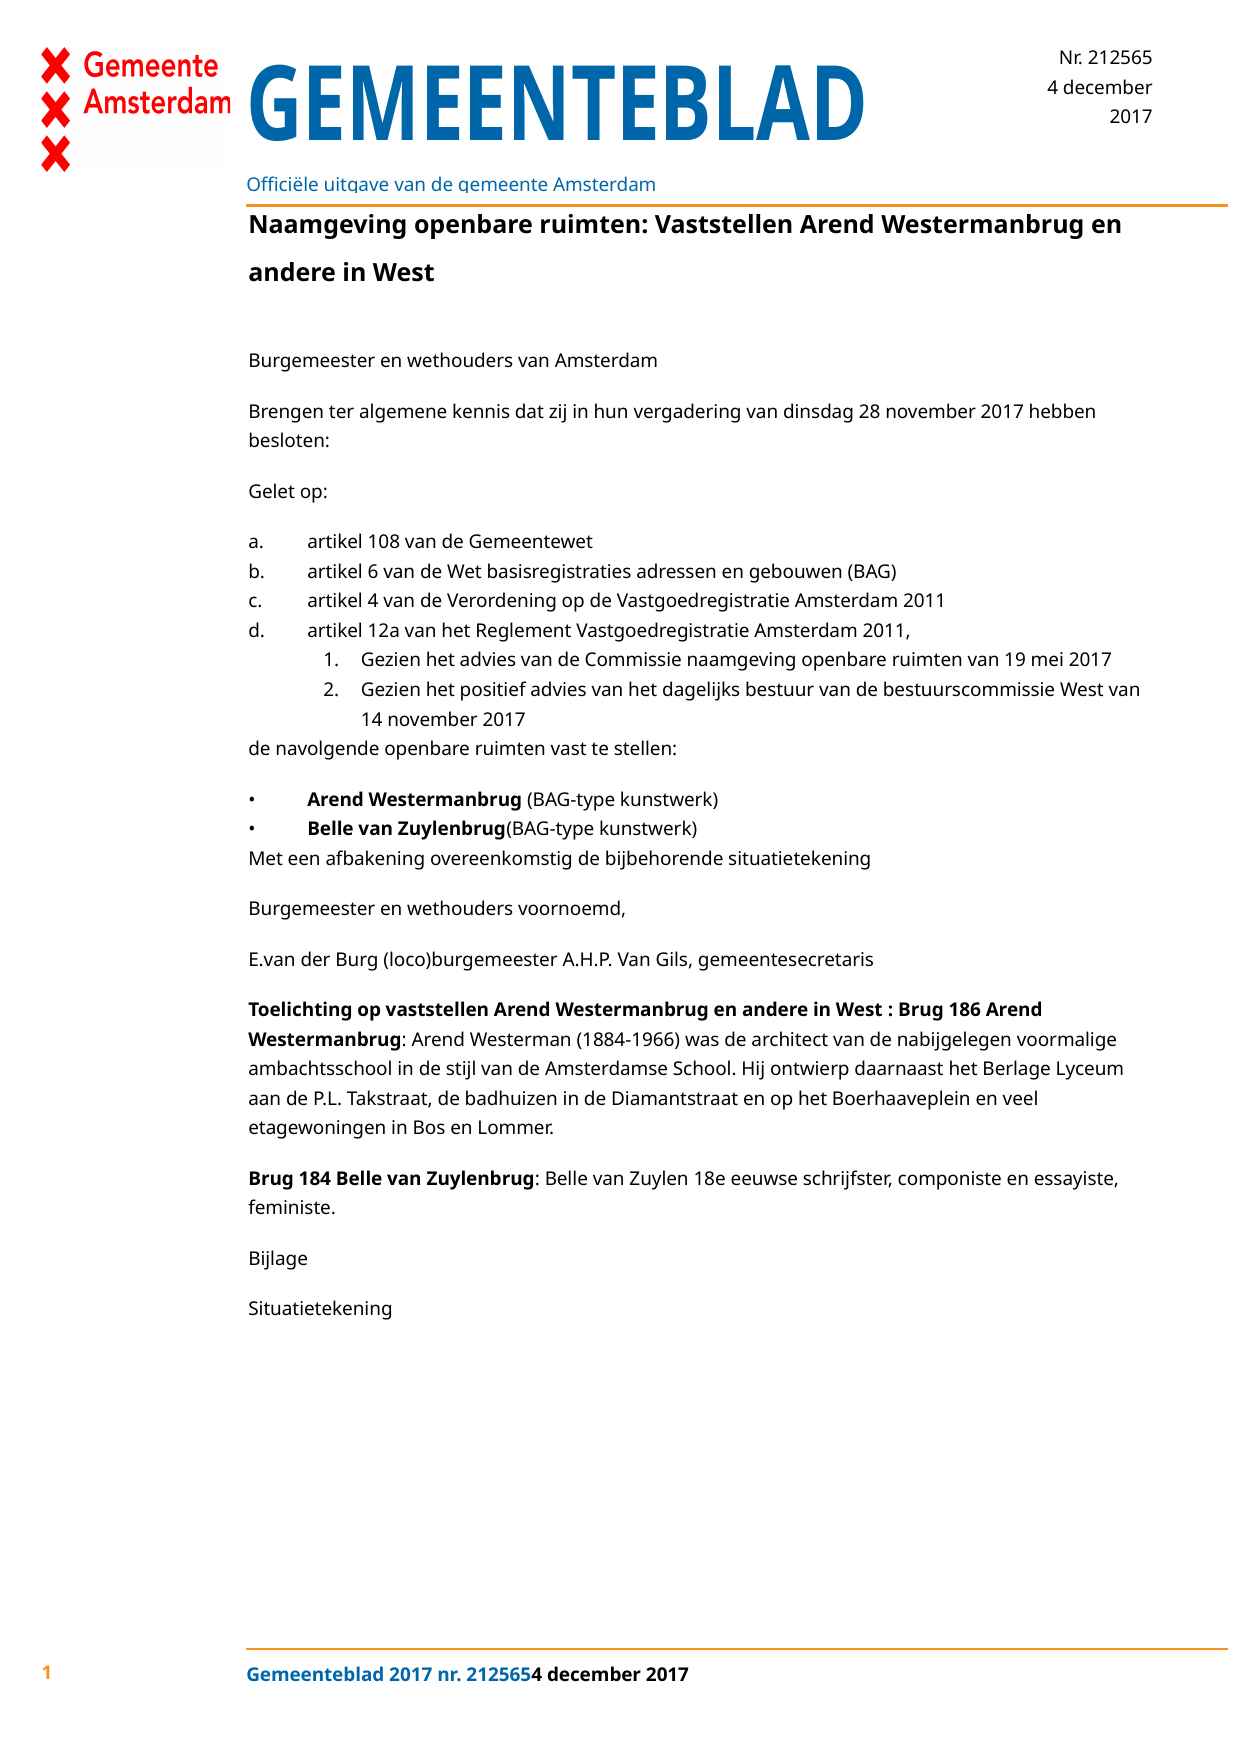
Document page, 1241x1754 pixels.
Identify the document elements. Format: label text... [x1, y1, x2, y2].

list artikel 4 van de Verordening op de Vastgoedregistratie Amsterdam 2011 [248, 587, 1152, 613]
list Gezien het positief advies van het dagelijks bestuur van de bestuurscommissie West van 14 november 2017 [323, 676, 1152, 732]
list artikel 108 van de Gemeentewet [248, 528, 1152, 554]
text Brengen ter algemene kennis dat zij in hun vergadering van dinsdag 28 november 2017 hebben besloten: [248, 398, 1152, 453]
picture [41, 47, 231, 172]
list Gezien het advies van de Commissie naamgeving openbare ruimten van 19 mei 2017 [323, 647, 1152, 672]
list artikel 12a van het Reglement Vastgoedregistratie Amsterdam 2011, [248, 617, 1152, 643]
text E.van der Burg (loco)burgemeester A.H.P. Van Gils, gemeentesecretaris [248, 946, 1152, 972]
text de navolgende openbare ruimten vast te stellen: [248, 735, 1152, 761]
list artikel 6 van de Wet basisregistraties adressen en gebouwen (BAG) [248, 558, 1152, 584]
text Naamgeving openbare ruimten: Vaststellen Arend Westermanbrug en andere in West [248, 207, 1152, 288]
text Situatietekening [248, 1295, 1152, 1321]
text Bijlage [248, 1245, 1152, 1271]
text Gelet op: [248, 478, 1152, 504]
text Burgemeester en wethouders van Amsterdam [248, 347, 1152, 373]
text Burgemeester en wethouders voornoemd, [248, 895, 1152, 921]
list Belle van Zuylenbrug(BAG-type kunstwerk) [248, 815, 1152, 841]
text Brug 184 Belle van Zuylenbrug: Belle van Zuylen 18e eeuwse schrijfster, componiste en essayiste, feministe. [248, 1165, 1152, 1220]
list Arend Westermanbrug (BAG-type kunstwerk) [248, 786, 1152, 812]
text Met een afbakening overeenkomstig de bijbehorende situatietekening [248, 845, 1152, 871]
text Toelichting op vaststellen Arend Westermanbrug en andere in West : Brug 186 Arend Westermanbrug: Arend Westerman (1884-1966) was de architect van de nabijgelegen voormalige ambachtsschool in de stijl van de Amsterdamse School. Hij ontwierp daarnaast het Berlage Lyceum aan de P.L. Takstraat, de badhuizen in de Diamantstraat en op het Boerhaaveplein en veel etagewoningen in Bos en Lommer. [248, 996, 1152, 1140]
